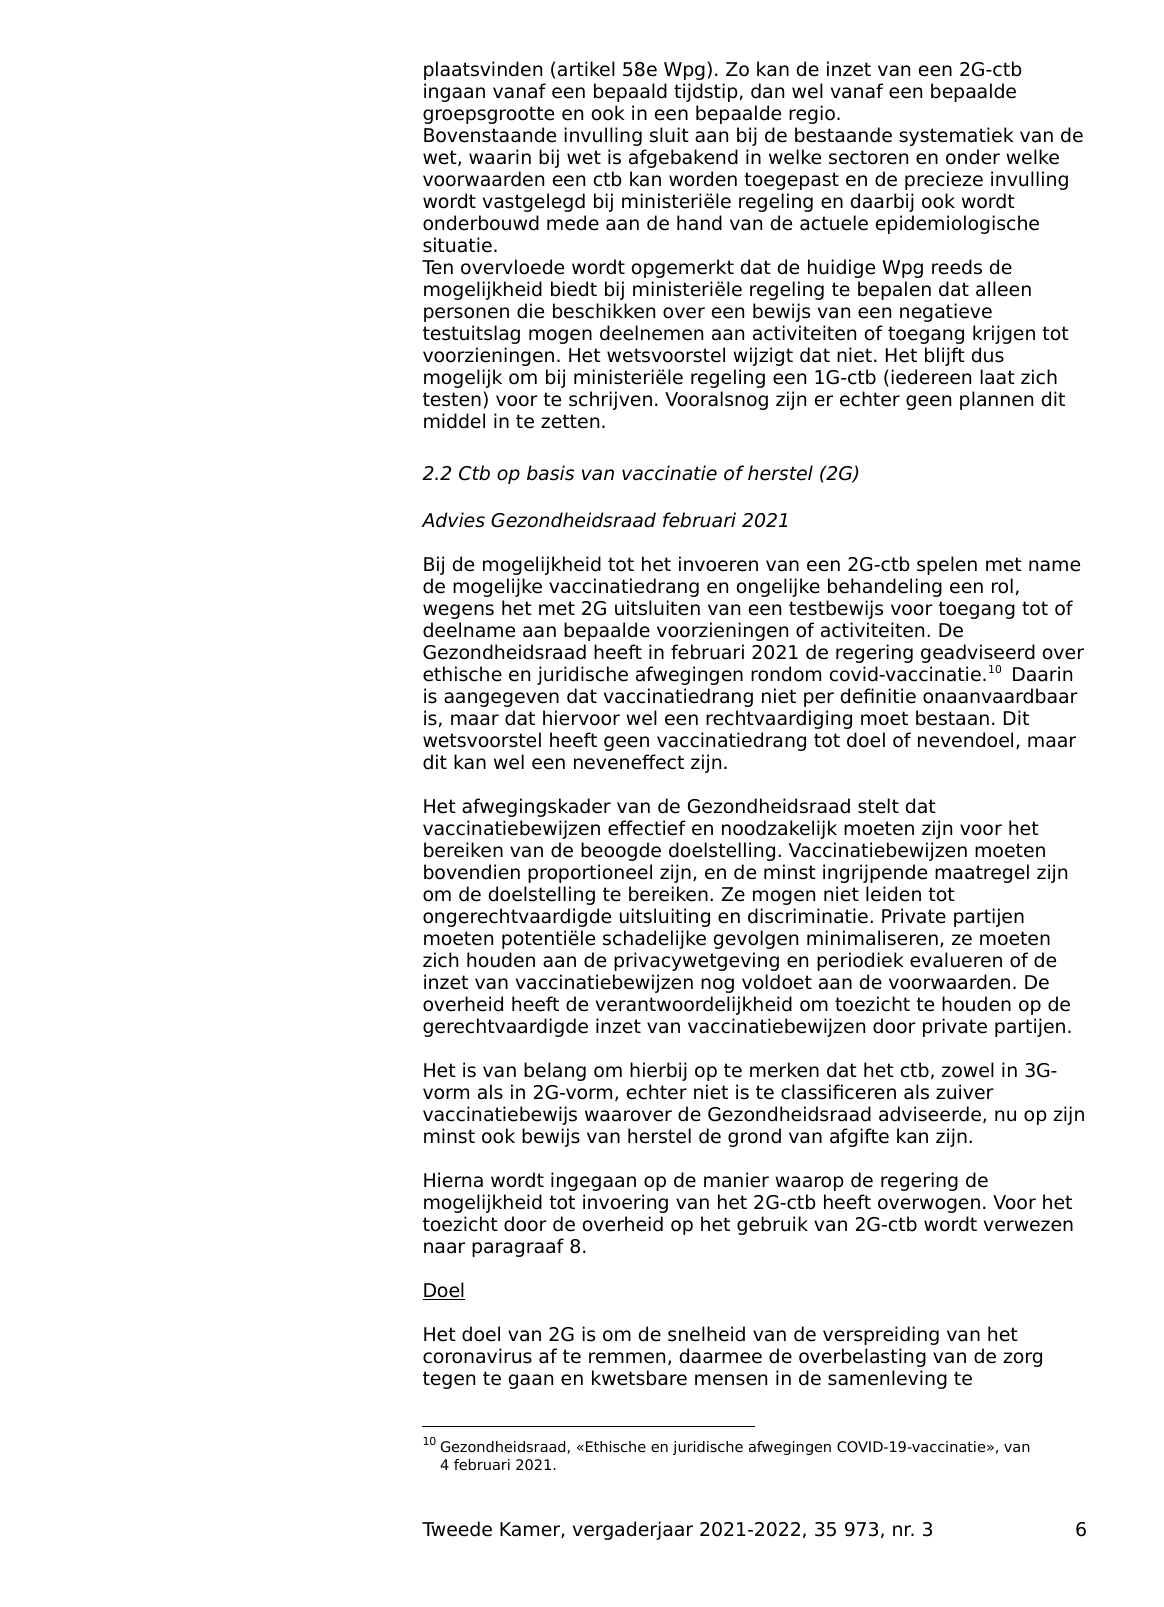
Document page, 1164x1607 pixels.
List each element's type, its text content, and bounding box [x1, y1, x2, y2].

subtitle Advies Gezondheidsraad februari 2021 [422, 510, 1087, 532]
text Gezondheidsraad, «Ethische en juridische afwegingen COVID-19-vaccinatie», van 4 februari 2021. [422, 1435, 1087, 1474]
subtitle 2.2 Ctb op basis van vaccinatie of herstel (2G) [422, 463, 1087, 485]
text Bovenstaande invulling sluit aan bij de bestaande systematiek van de wet, waarin bij wet is afgebakend in welke sectoren en onder welke voorwaarden een ctb kan worden toegepast en de precieze invulling wordt vastgelegd bij ministeriële regeling en daarbij ook wordt onderbouwd mede aan de hand van de actuele epidemiologische situatie. [422, 125, 1087, 257]
text Bij de mogelijkheid tot het invoeren van een 2G-ctb spelen met name de mogelijke vaccinatiedrang en ongelijke behandeling een rol, wegens het met 2G uitsluiten van een testbewijs voor toegang tot of deelname aan bepaalde voorzieningen of activiteiten. De Gezondheidsraad heeft in februari 2021 de regering geadviseerd over ethische en juridische afwegingen rondom covid-vaccinatie. Daarin is aangegeven dat vaccinatiedrang niet per definitie onaanvaardbaar is, maar dat hiervoor wel een rechtvaardiging moet bestaan. Dit wetsvoorstel heeft geen vaccinatiedrang tot doel of nevendoel, maar dit kan wel een neveneffect zijn. [422, 554, 1087, 774]
text Het is van belang om hierbij op te merken dat het ctb, zowel in 3G-vorm als in 2G-vorm, echter niet is te classificeren als zuiver vaccinatiebewijs waarover de Gezondheidsraad adviseerde, nu op zijn minst ook bewijs van herstel de grond van afgifte kan zijn. [422, 1060, 1087, 1148]
subtitle Doel [422, 1280, 1087, 1302]
text Hierna wordt ingegaan op de manier waarop de regering de mogelijkheid tot invoering van het 2G-ctb heeft overwogen. Voor het toezicht door de overheid op het gebruik van 2G-ctb wordt verwezen naar paragraaf 8. [422, 1170, 1087, 1258]
text Ten overvloede wordt opgemerkt dat de huidige Wpg reeds de mogelijkheid biedt bij ministeriële regeling te bepalen dat alleen personen die beschikken over een bewijs van een negatieve testuitslag mogen deelnemen aan activiteiten of toegang krijgen tot voorzieningen. Het wetsvoorstel wijzigt dat niet. Het blijft dus mogelijk om bij ministeriële regeling een 1G-ctb (iedereen laat zich testen) voor te schrijven. Vooralsnog zijn er echter geen plannen dit middel in te zetten. [422, 257, 1087, 433]
text Het doel van 2G is om de snelheid van de verspreiding van het coronavirus af te remmen, daarmee de overbelasting van de zorg tegen te gaan en kwetsbare mensen in de samenleving te [422, 1324, 1087, 1390]
text Het afwegingskader van de Gezondheidsraad stelt dat vaccinatiebewijzen effectief en noodzakelijk moeten zijn voor het bereiken van de beoogde doelstelling. Vaccinatiebewijzen moeten bovendien proportioneel zijn, en de minst ingrijpende maatregel zijn om de doelstelling te bereiken. Ze mogen niet leiden tot ongerechtvaardigde uitsluiting en discriminatie. Private partijen moeten potentiële schadelijke gevolgen minimaliseren, ze moeten zich houden aan de privacywetgeving en periodiek evalueren of de inzet van vaccinatiebewijzen nog voldoet aan de voorwaarden. De overheid heeft de verantwoordelijkheid om toezicht te houden op de gerechtvaardigde inzet van vaccinatiebewijzen door private partijen. [422, 796, 1087, 1038]
text plaatsvinden (artikel 58e Wpg). Zo kan de inzet van een 2G-ctb ingaan vanaf een bepaald tijdstip, dan wel vanaf een bepaalde groepsgrootte en ook in een bepaalde regio. [422, 59, 1087, 125]
